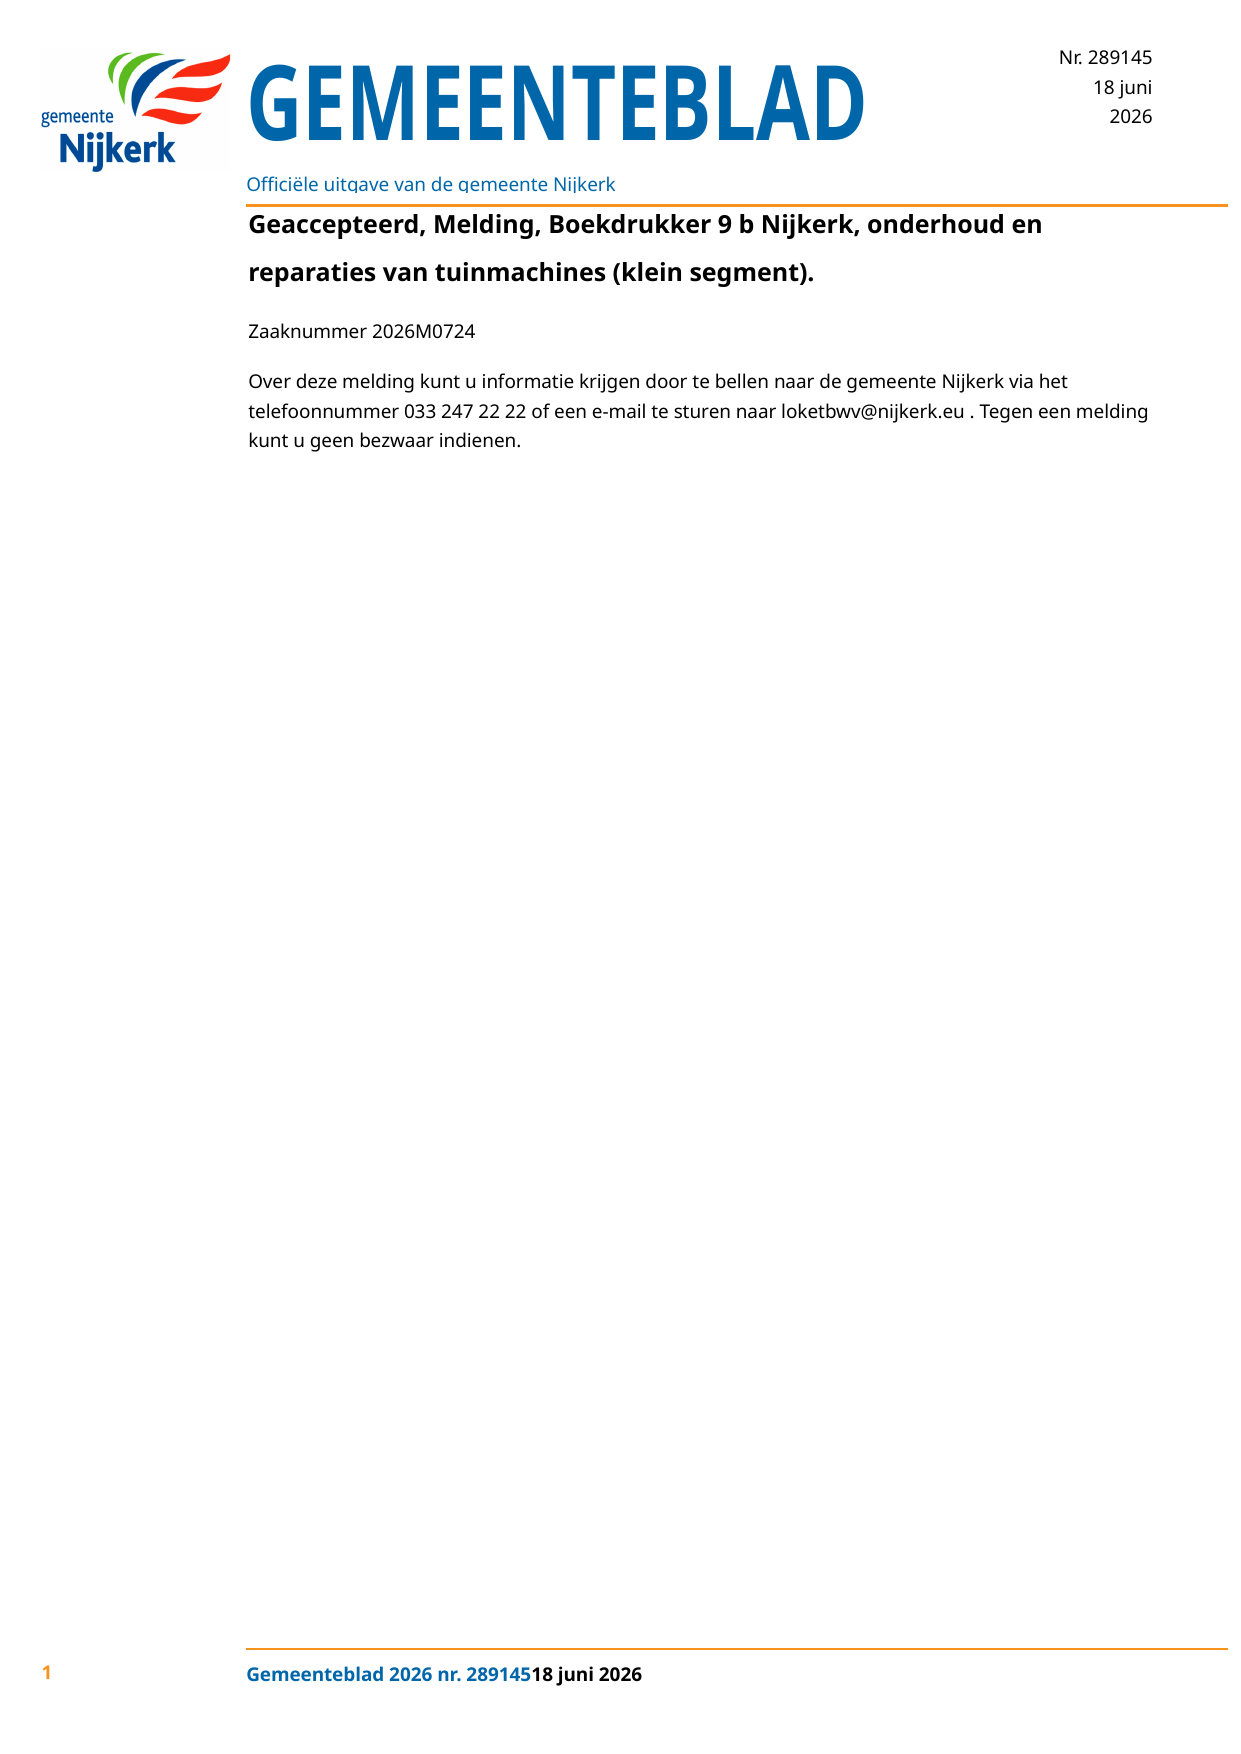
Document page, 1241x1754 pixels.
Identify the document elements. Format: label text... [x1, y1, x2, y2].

text Geaccepteerd, Melding, Boekdrukker 9 b Nijkerk, onderhoud en reparaties van tuinmachines (klein segment). [248, 207, 1152, 288]
text Zaaknummer 2026M0724 [248, 318, 1152, 344]
text Over deze melding kunt u informatie krijgen door te bellen naar de gemeente Nijkerk via het telefoonnummer 033 247 22 22 of een e-mail te sturen naar loketbwv@nijkerk.eu . Tegen een melding kunt u geen bezwaar indienen. [248, 368, 1152, 453]
picture [41, 47, 231, 172]
